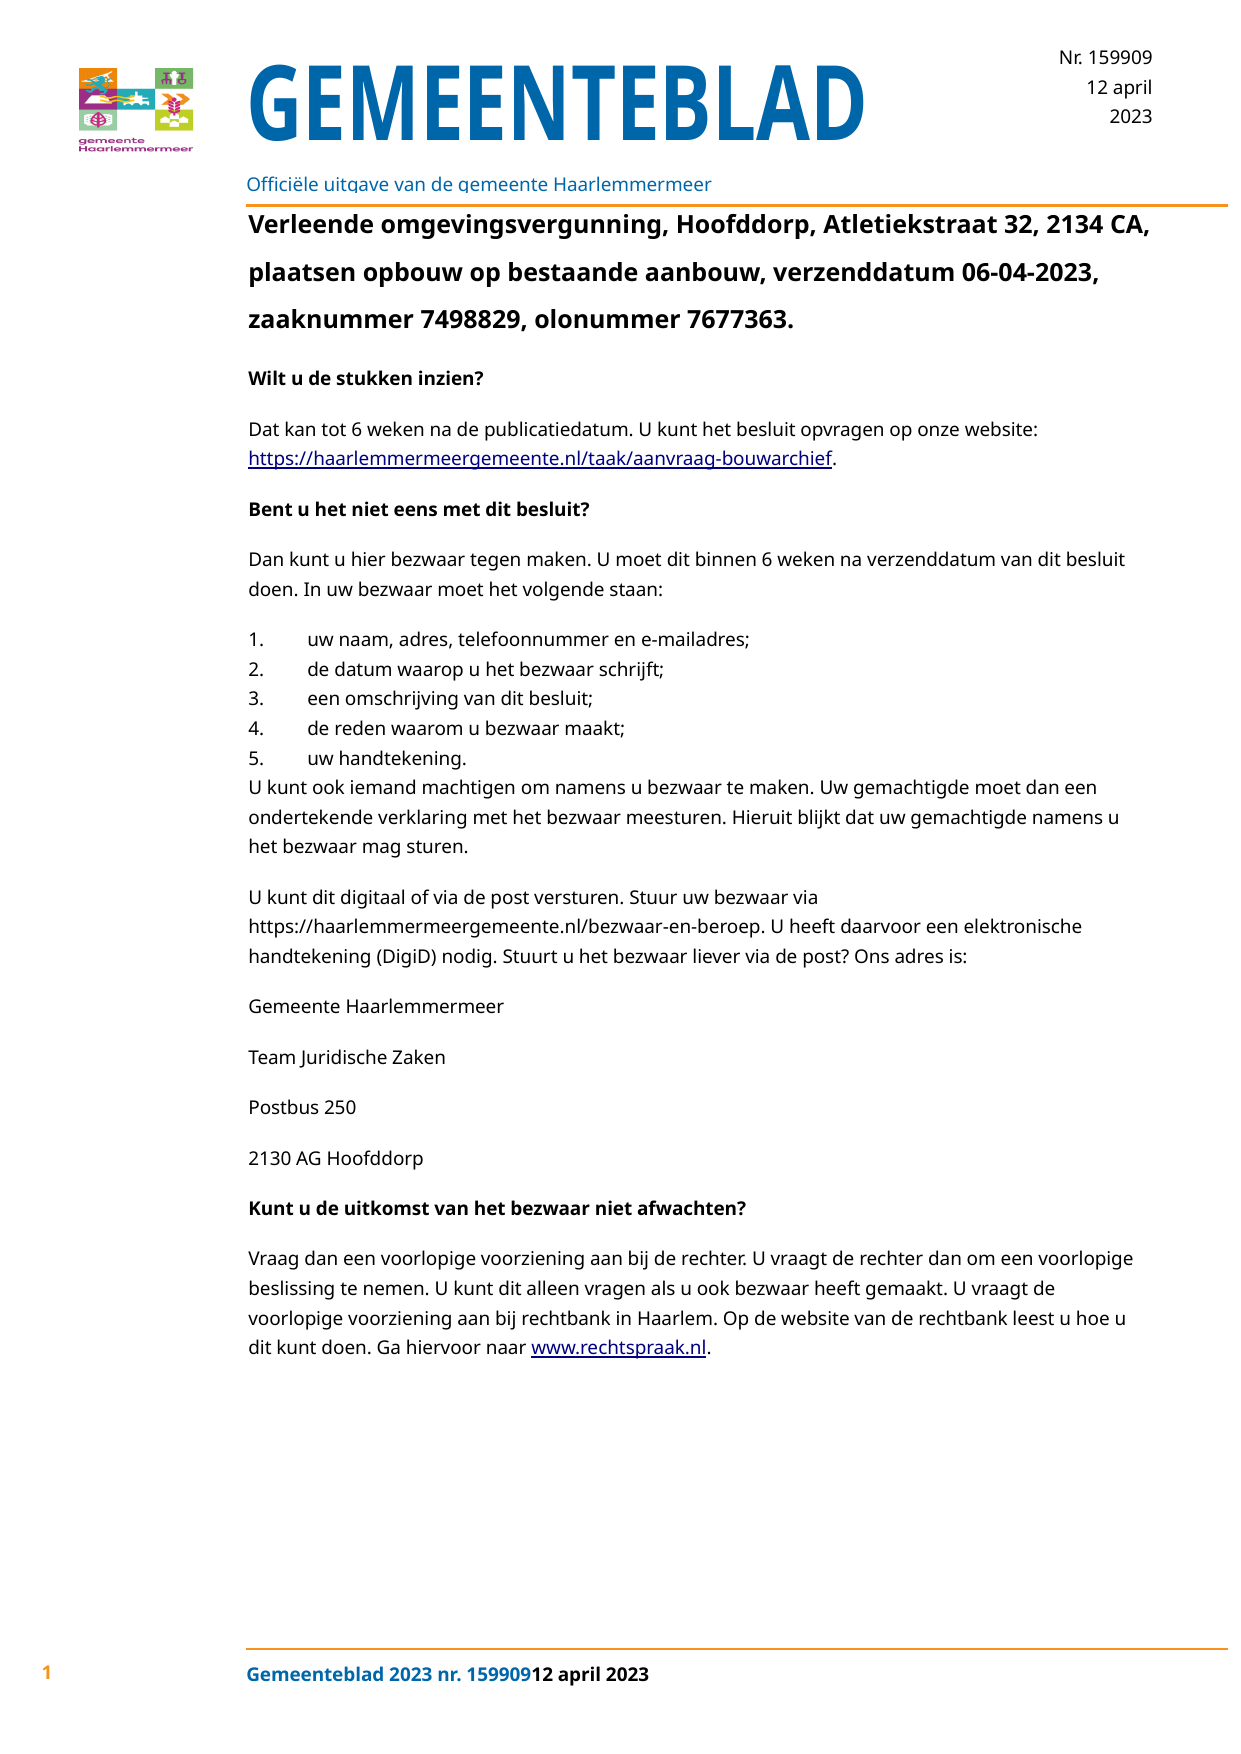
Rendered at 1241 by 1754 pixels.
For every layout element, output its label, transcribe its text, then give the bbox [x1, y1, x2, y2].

text Kunt u de uitkomst van het bezwaar niet afwachten? [248, 1195, 1152, 1221]
text 2130 AG Hoofddorp [248, 1145, 1152, 1170]
list de datum waarop u het bezwaar schrijft; [248, 656, 1152, 682]
text Dat kan tot 6 weken na de publicatiedatum. U kunt het besluit opvragen op onze website: https://haarlemmermeergemeente.nl/taak/aanvraag-bouwarchief. [248, 416, 1152, 471]
text Dan kunt u hier bezwaar tegen maken. U moet dit binnen 6 weken na verzenddatum van dit besluit doen. In uw bezwaar moet het volgende staan: [248, 546, 1152, 602]
text Postbus 250 [248, 1094, 1152, 1120]
list uw naam, adres, telefoonnummer en e-mailadres; [248, 626, 1152, 652]
list een omschrijving van dit besluit; [248, 686, 1152, 711]
text Team Juridische Zaken [248, 1044, 1152, 1069]
list uw handtekening. [248, 745, 1152, 770]
picture [41, 47, 231, 172]
text Wilt u de stukken inzien? [248, 366, 1152, 391]
text U kunt dit digitaal of via de post versturen. Stuur uw bezwaar via https://haarlemmermeergemeente.nl/bezwaar-en-beroep. U heeft daarvoor een elektronische handtekening (DigiD) nodig. Stuurt u het bezwaar liever via de post? Ons adres is: [248, 884, 1152, 969]
text U kunt ook iemand machtigen om namens u bezwaar te maken. Uw gemachtigde moet dan een ondertekende verklaring met het bezwaar meesturen. Hieruit blijkt dat uw gemachtigde namens u het bezwaar mag sturen. [248, 774, 1152, 859]
text Gemeente Haarlemmermeer [248, 993, 1152, 1019]
text Vraag dan een voorlopige voorziening aan bij de rechter. U vraagt de rechter dan om een voorlopige beslissing te nemen. U kunt dit alleen vragen als u ook bezwaar heeft gemaakt. U vraagt de voorlopige voorziening aan bij rechtbank in Haarlem. Op de website van de rechtbank leest u hoe u dit kunt doen. Ga hiervoor naar www.rechtspraak.nl. [248, 1246, 1152, 1360]
text Bent u het niet eens met dit besluit? [248, 496, 1152, 522]
text Verleende omgevingsvergunning, Hoofddorp, Atletiekstraat 32, 2134 CA, plaatsen opbouw op bestaande aanbouw, verzenddatum 06-04-2023, zaaknummer 7498829, olonummer 7677363. [248, 207, 1152, 336]
list de reden waarom u bezwaar maakt; [248, 715, 1152, 741]
